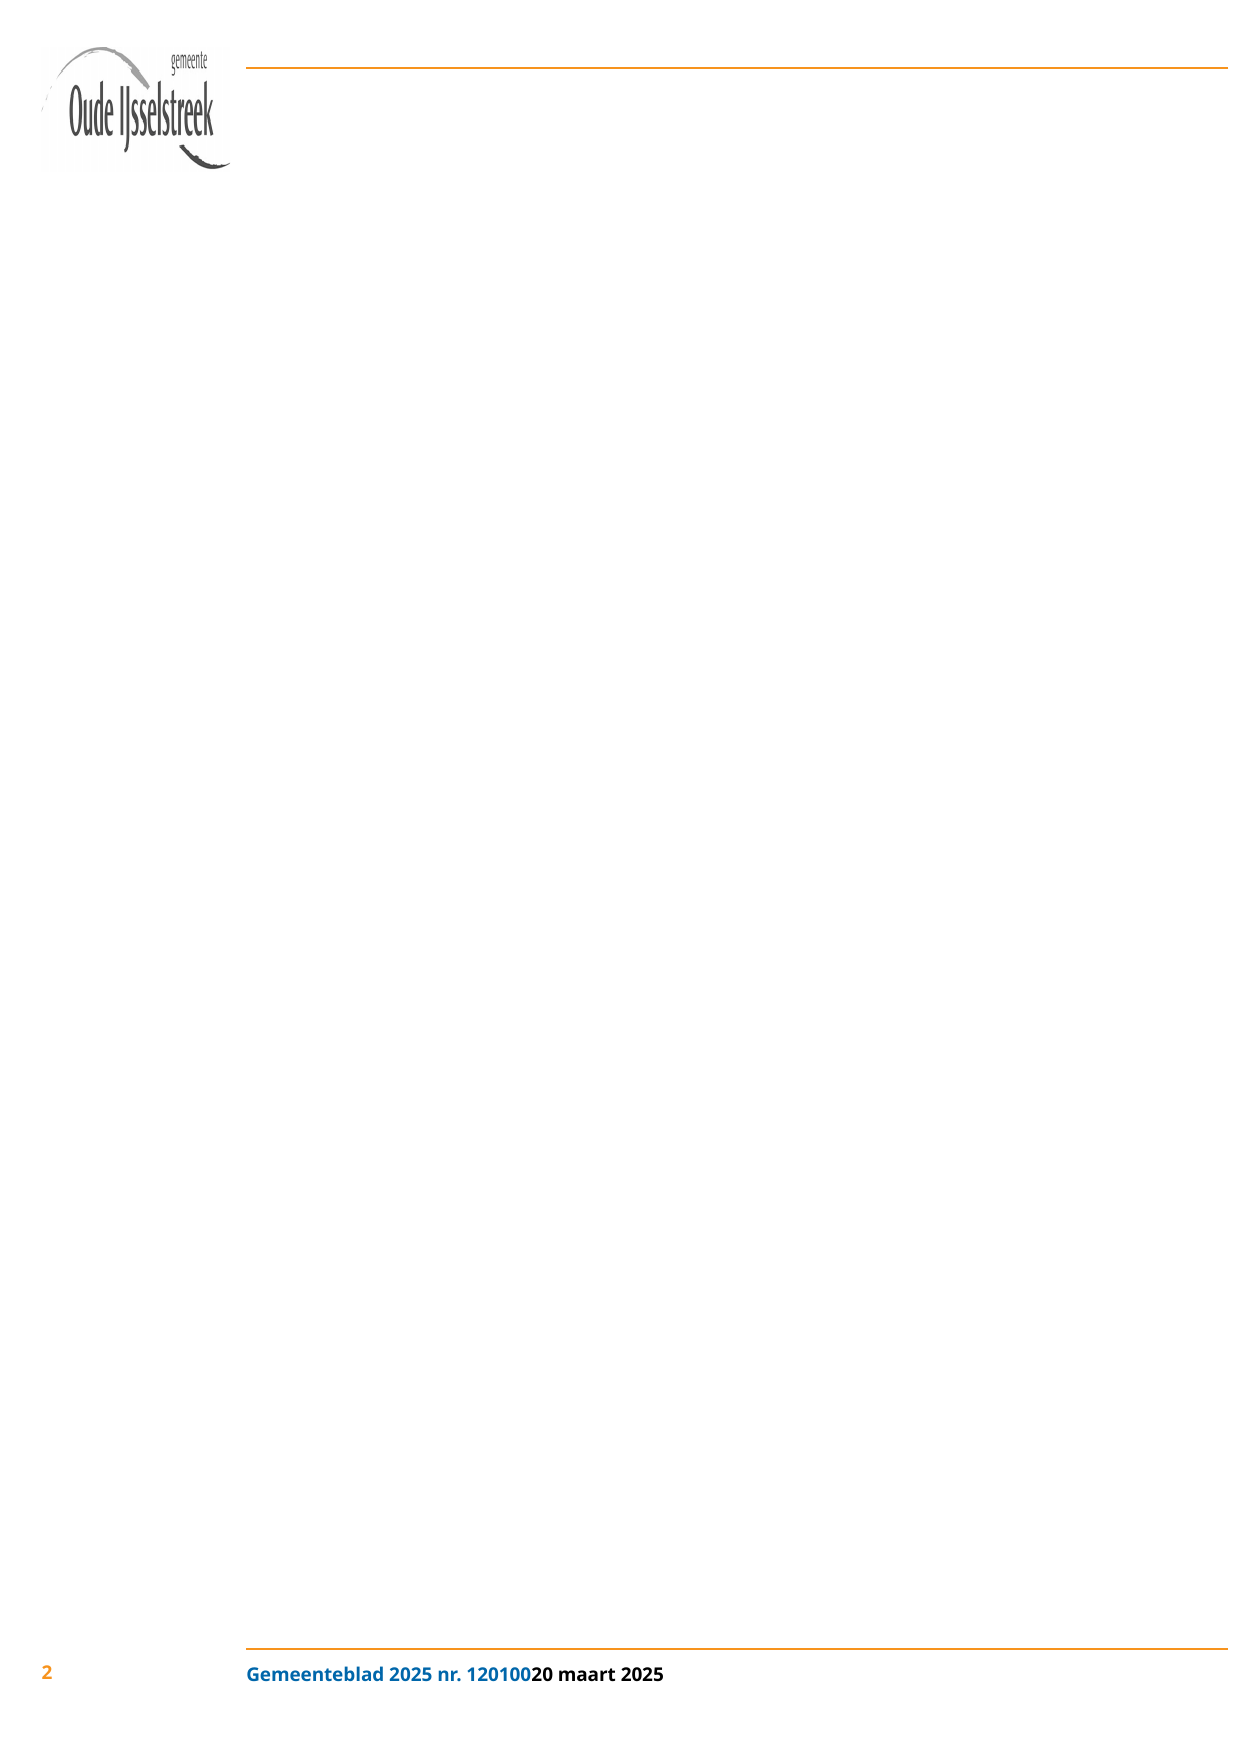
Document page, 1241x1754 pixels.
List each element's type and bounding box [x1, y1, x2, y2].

picture [41, 47, 231, 172]
